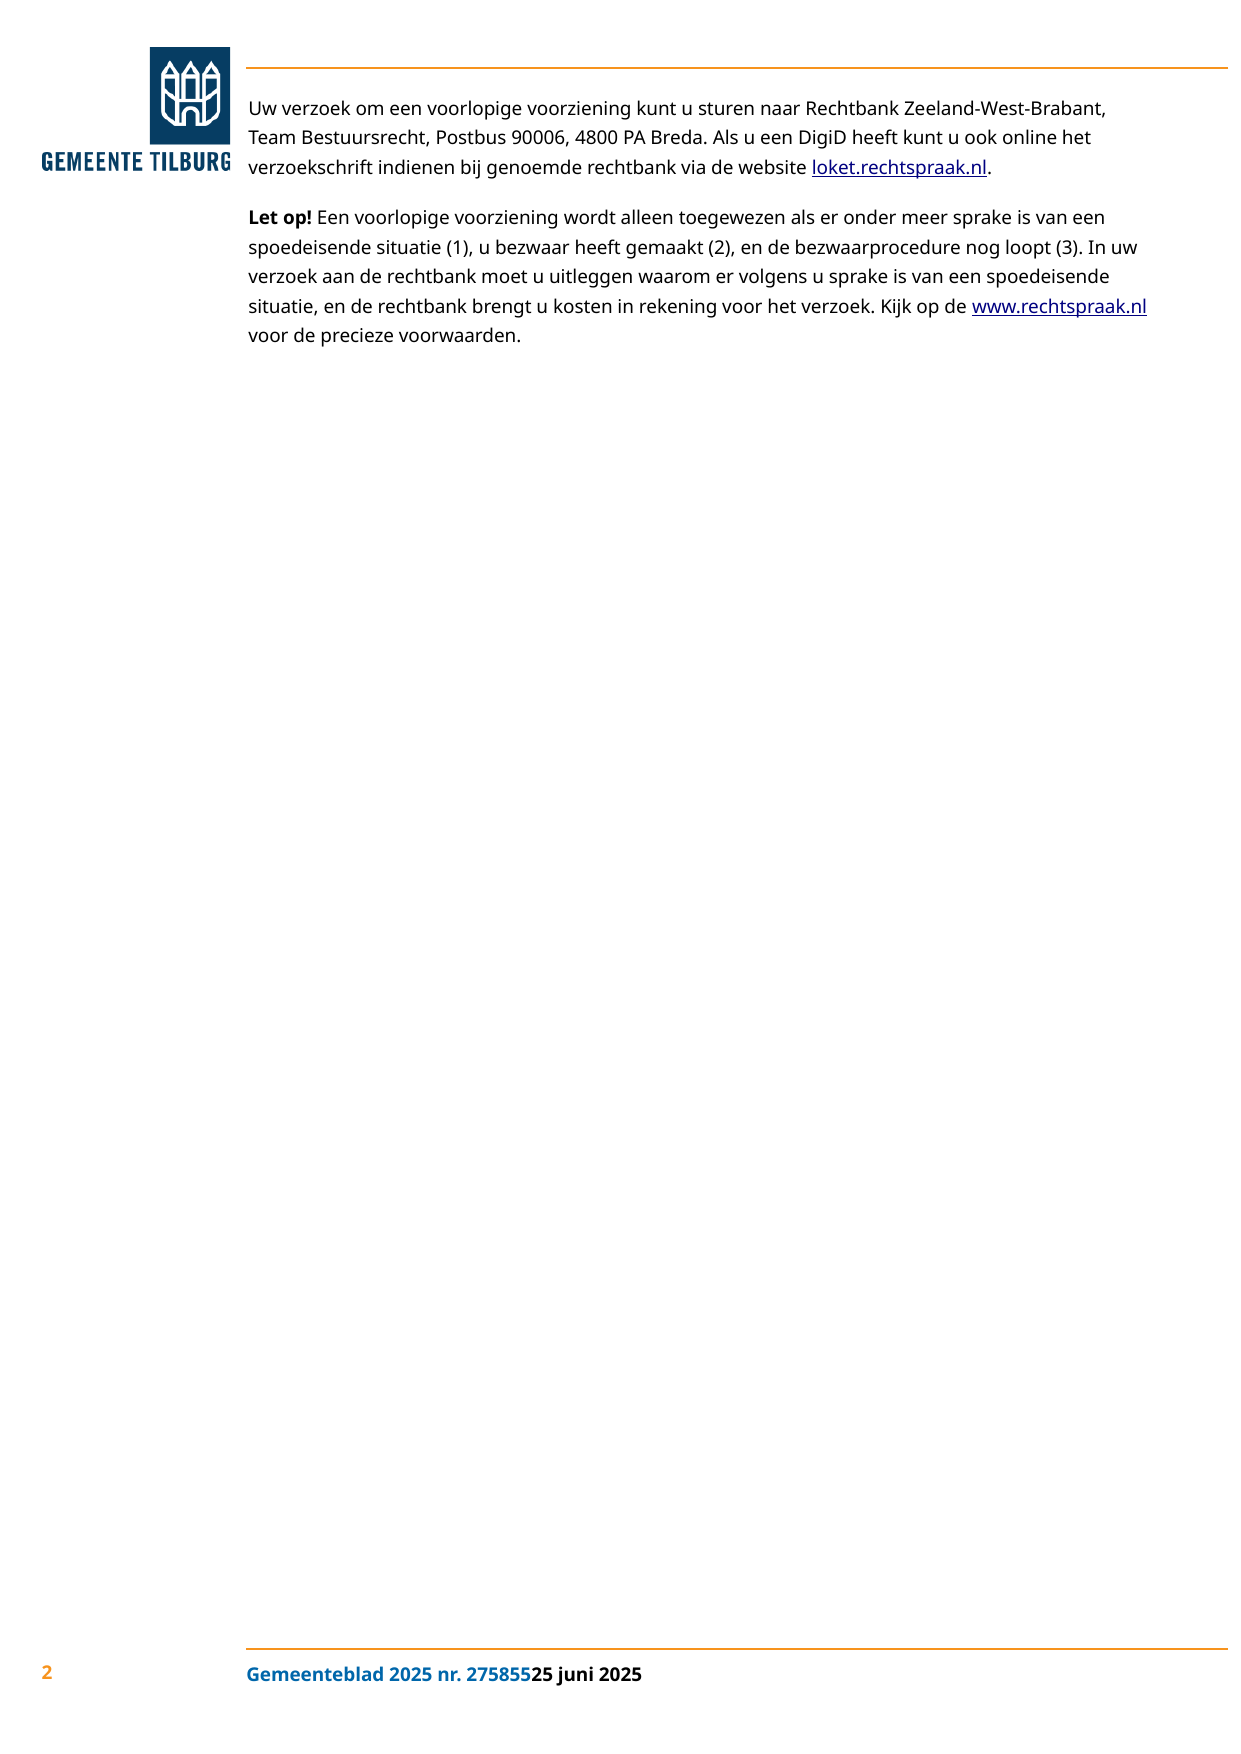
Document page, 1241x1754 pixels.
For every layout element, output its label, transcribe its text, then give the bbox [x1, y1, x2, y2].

picture [41, 47, 231, 172]
text Let op! Een voorlopige voorziening wordt alleen toegewezen als er onder meer sprake is van een spoedeisende situatie (1), u bezwaar heeft gemaakt (2), en de bezwaarprocedure nog loopt (3). In uw verzoek aan de rechtbank moet u uitleggen waarom er volgens u sprake is van een spoedeisende situatie, en de rechtbank brengt u kosten in rekening voor het verzoek. Kijk op de www.rechtspraak.nl voor de precieze voorwaarden. [248, 204, 1152, 348]
text Uw verzoek om een voorlopige voorziening kunt u sturen naar Rechtbank Zeeland-West-Brabant, Team Bestuursrecht, Postbus 90006, 4800 PA Breda. Als u een DigiD heeft kunt u ook online het verzoekschrift indienen bij genoemde rechtbank via de website loket.rechtspraak.nl. [248, 95, 1152, 180]
